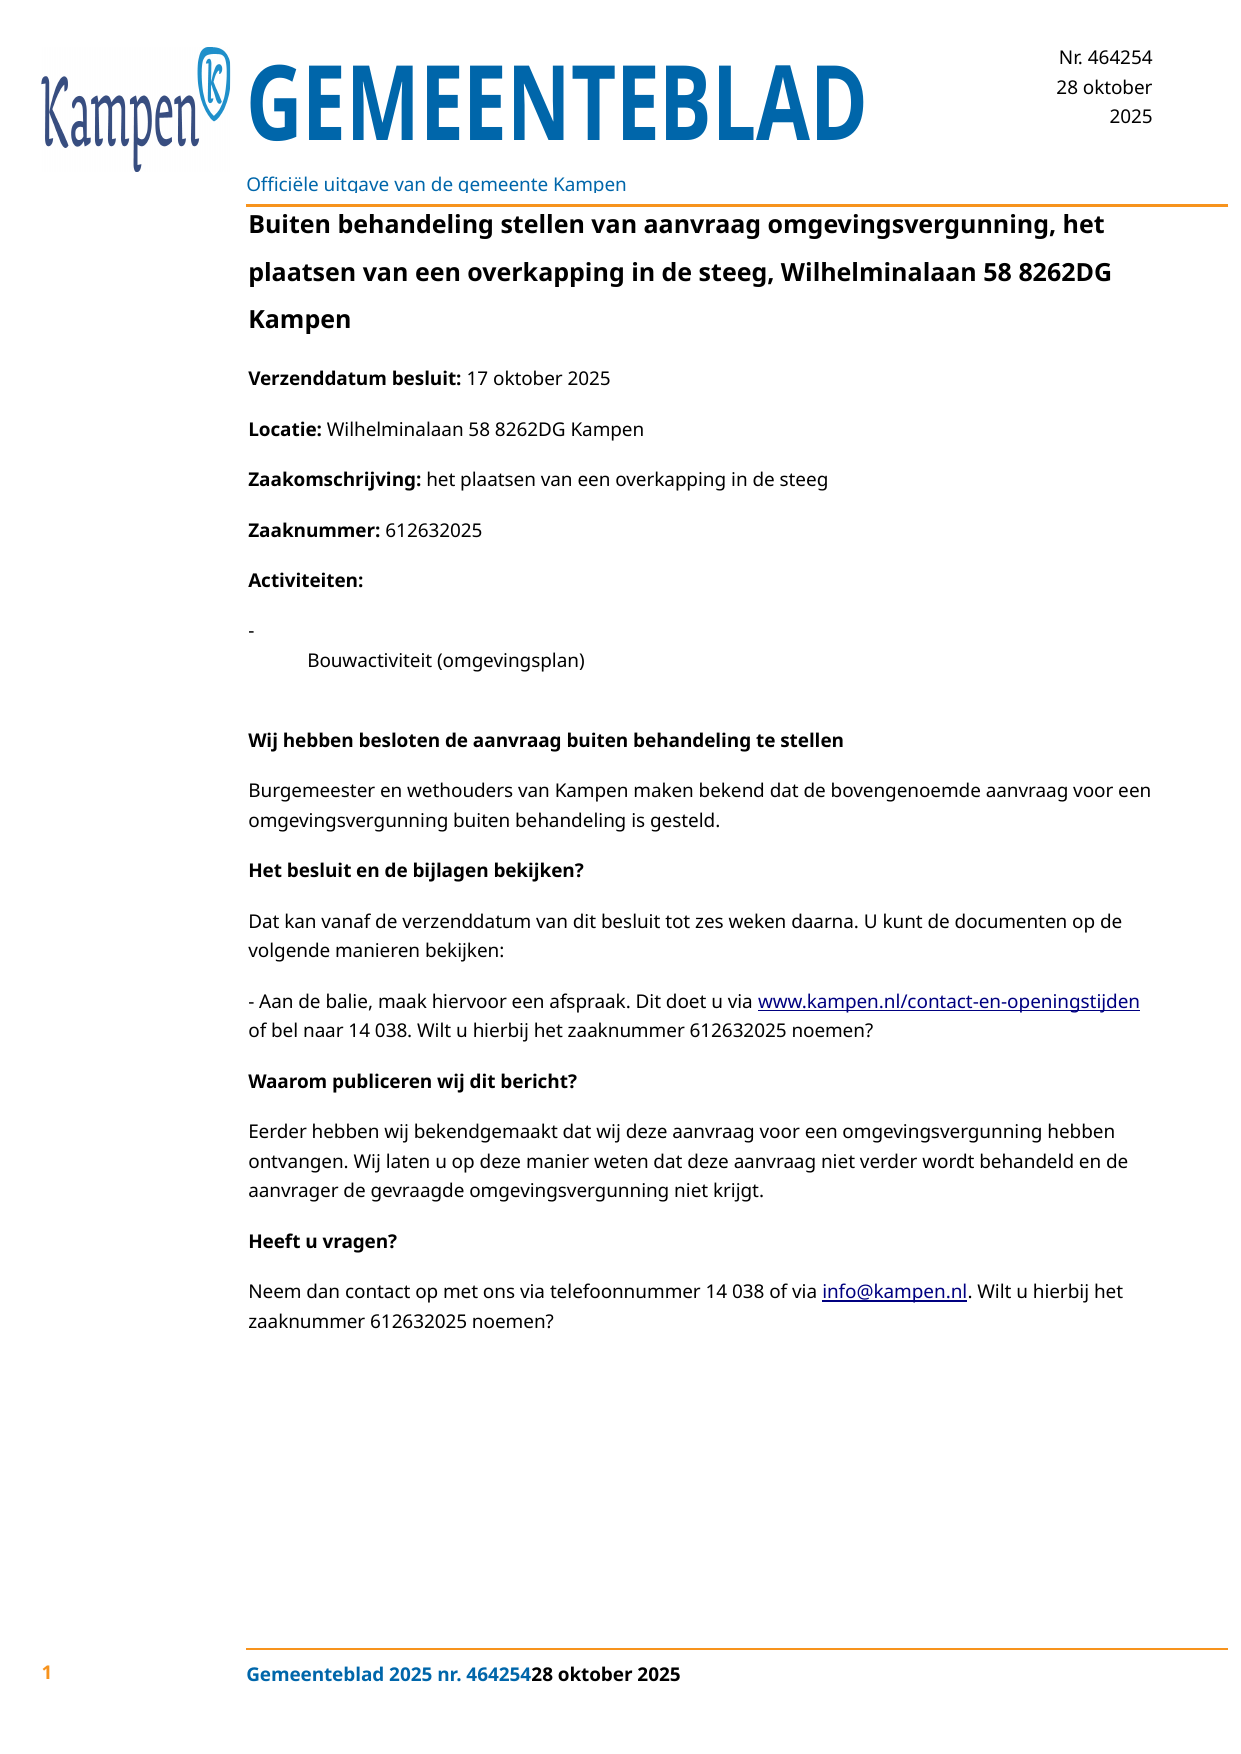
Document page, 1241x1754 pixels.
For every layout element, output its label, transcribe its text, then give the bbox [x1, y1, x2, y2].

text Waarom publiceren wij dit bericht? [248, 1068, 1152, 1094]
picture [41, 47, 231, 172]
text - Aan de balie, maak hiervoor een afspraak. Dit doet u via www.kampen.nl/contact-en-openingstijden of bel naar 14 038. Wilt u hierbij het zaaknummer 612632025 noemen? [248, 988, 1152, 1043]
text Activiteiten: [248, 567, 1152, 593]
text Heeft u vragen? [248, 1228, 1152, 1254]
text Eerder hebben wij bekendgemaakt dat wij deze aanvraag voor een omgevingsvergunning hebben ontvangen. Wij laten u op deze manier weten dat deze aanvraag niet verder wordt behandeld en de aanvrager de gevraagde omgevingsvergunning niet krijgt. [248, 1118, 1152, 1203]
text Verzenddatum besluit: 17 oktober 2025 [248, 366, 1152, 391]
text Wij hebben besloten de aanvraag buiten behandeling te stellen [248, 727, 1152, 753]
text Dat kan vanaf de verzenddatum van dit besluit tot zes weken daarna. U kunt de documenten op de volgende manieren bekijken: [248, 908, 1152, 963]
list Bouwactiviteit (omgevingsplan) [248, 647, 1152, 673]
text Het besluit en de bijlagen bekijken? [248, 858, 1152, 883]
text Locatie: Wilhelminalaan 58 8262DG Kampen [248, 416, 1152, 442]
text Zaakomschrijving: het plaatsen van een overkapping in de steeg [248, 466, 1152, 492]
text Zaaknummer: 612632025 [248, 517, 1152, 542]
text Burgemeester en wethouders van Kampen maken bekend dat de bovengenoemde aanvraag voor een omgevingsvergunning buiten behandeling is gesteld. [248, 778, 1152, 833]
text Buiten behandeling stellen van aanvraag omgevingsvergunning, het plaatsen van een overkapping in de steeg, Wilhelminalaan 58 8262DG Kampen [248, 207, 1152, 336]
text Neem dan contact op met ons via telefoonnummer 14 038 of via info@kampen.nl. Wilt u hierbij het zaaknummer 612632025 noemen? [248, 1278, 1152, 1334]
